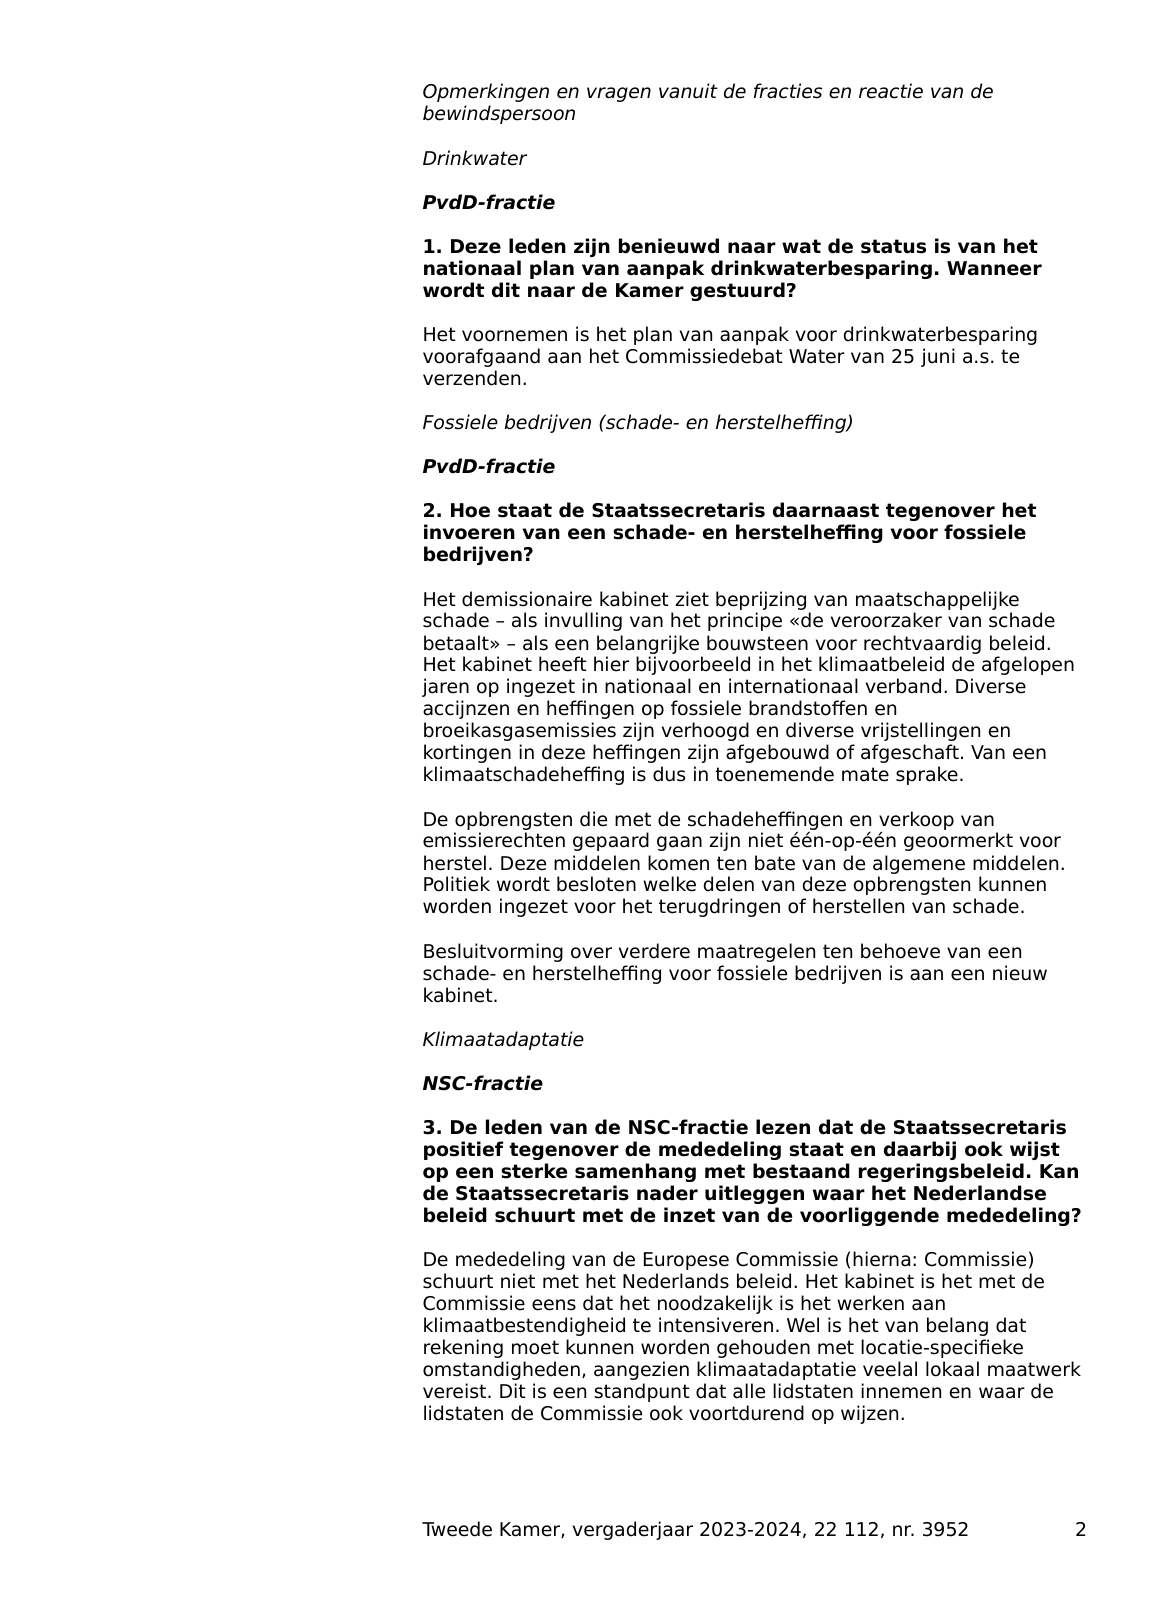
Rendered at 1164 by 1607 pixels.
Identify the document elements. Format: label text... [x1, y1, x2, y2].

subtitle 2. Hoe staat de Staatssecretaris daarnaast tegenover het invoeren van een schade- en herstelheffing voor fossiele bedrijven? [422, 500, 1087, 566]
text Besluitvorming over verdere maatregelen ten behoeve van een schade- en herstelheffing voor fossiele bedrijven is aan een nieuw kabinet. [422, 941, 1087, 1006]
subtitle Fossiele bedrijven (schade- en herstelheffing) [422, 412, 1087, 434]
subtitle PvdD-fractie [422, 456, 1087, 478]
text De mededeling van de Europese Commissie (hierna: Commissie) schuurt niet met het Nederlands beleid. Het kabinet is het met de Commissie eens dat het noodzakelijk is het werken aan klimaatbestendigheid te intensiveren. Wel is het van belang dat rekening moet kunnen worden gehouden met locatie-specifieke omstandigheden, aangezien klimaatadaptatie veelal lokaal maatwerk vereist. Dit is een standpunt dat alle lidstaten innemen en waar de lidstaten de Commissie ook voortdurend op wijzen. [422, 1249, 1087, 1425]
text De opbrengsten die met de schadeheffingen en verkoop van emissierechten gepaard gaan zijn niet één-op-één geoormerkt voor herstel. Deze middelen komen ten bate van de algemene middelen. Politiek wordt besloten welke delen van deze opbrengsten kunnen worden ingezet voor het terugdringen of herstellen van schade. [422, 808, 1087, 918]
subtitle NSC-fractie [422, 1073, 1087, 1095]
subtitle Drinkwater [422, 147, 1087, 169]
subtitle 1. Deze leden zijn benieuwd naar wat de status is van het nationaal plan van aanpak drinkwaterbesparing. Wanneer wordt dit naar de Kamer gestuurd? [422, 236, 1087, 302]
subtitle 3. De leden van de NSC-fractie lezen dat de Staatssecretaris positief tegenover de mededeling staat en daarbij ook wijst op een sterke samenhang met bestaand regeringsbeleid. Kan de Staatssecretaris nader uitleggen waar het Nederlandse beleid schuurt met de inzet van de voorliggende mededeling? [422, 1117, 1087, 1227]
subtitle PvdD-fractie [422, 192, 1087, 213]
subtitle Opmerkingen en vragen vanuit de fracties en reactie van de bewindspersoon [422, 81, 1087, 125]
subtitle Klimaatadaptatie [422, 1029, 1087, 1051]
text Het demissionaire kabinet ziet beprijzing van maatschappelijke schade – als invulling van het principe «de veroorzaker van schade betaalt» – als een belangrijke bouwsteen voor rechtvaardig beleid. Het kabinet heeft hier bijvoorbeeld in het klimaatbeleid de afgelopen jaren op ingezet in nationaal en internationaal verband. Diverse accijnzen en heffingen op fossiele brandstoffen en broeikasgasemissies zijn verhoogd en diverse vrijstellingen en kortingen in deze heffingen zijn afgebouwd of afgeschaft. Van een klimaatschadeheffing is dus in toenemende mate sprake. [422, 588, 1087, 786]
text Het voornemen is het plan van aanpak voor drinkwaterbesparing voorafgaand aan het Commissiedebat Water van 25 juni a.s. te verzenden. [422, 324, 1087, 390]
